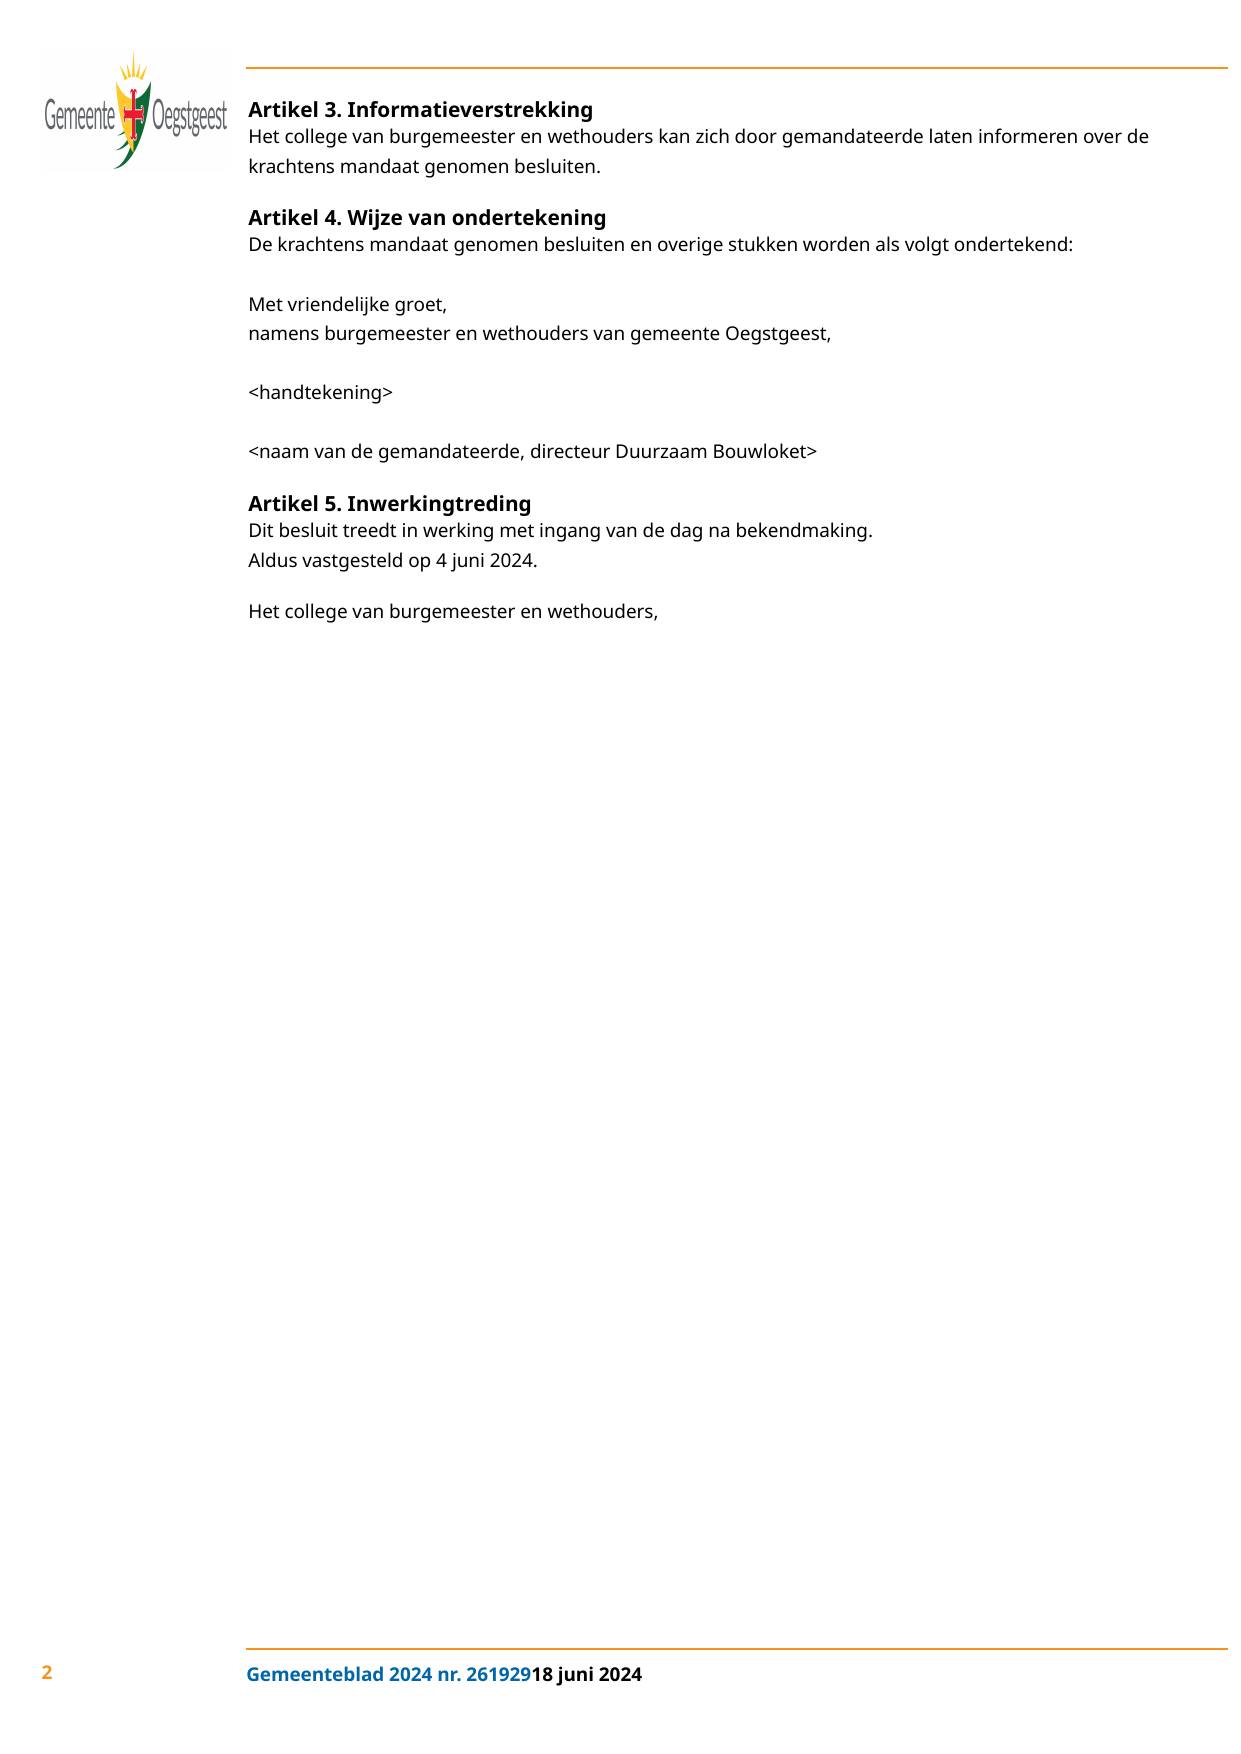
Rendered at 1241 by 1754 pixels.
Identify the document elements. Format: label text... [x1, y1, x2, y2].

text namens burgemeester en wethouders van gemeente Oegstgeest, [248, 320, 1152, 346]
text <naam van de gemandateerde, directeur Duurzaam Bouwloket> [248, 439, 1152, 464]
text Dit besluit treedt in werking met ingang van de dag na bekendmaking. [248, 518, 1152, 543]
text Artikel 3. Informatieverstrekking [248, 95, 1152, 123]
text De krachtens mandaat genomen besluiten en overige stukken worden als volgt ondertekend: [248, 232, 1152, 257]
text <handtekening> [248, 379, 1152, 405]
text Het college van burgemeester en wethouders, [248, 599, 1152, 624]
text Artikel 4. Wijze van ondertekening [248, 203, 1152, 232]
text Het college van burgemeester en wethouders kan zich door gemandateerde laten informeren over de krachtens mandaat genomen besluiten. [248, 123, 1152, 178]
text Met vriendelijke groet, [248, 291, 1152, 317]
picture [41, 47, 231, 172]
text Artikel 5. Inwerkingtreding [248, 489, 1152, 518]
text Aldus vastgesteld op 4 juni 2024. [248, 547, 1152, 573]
